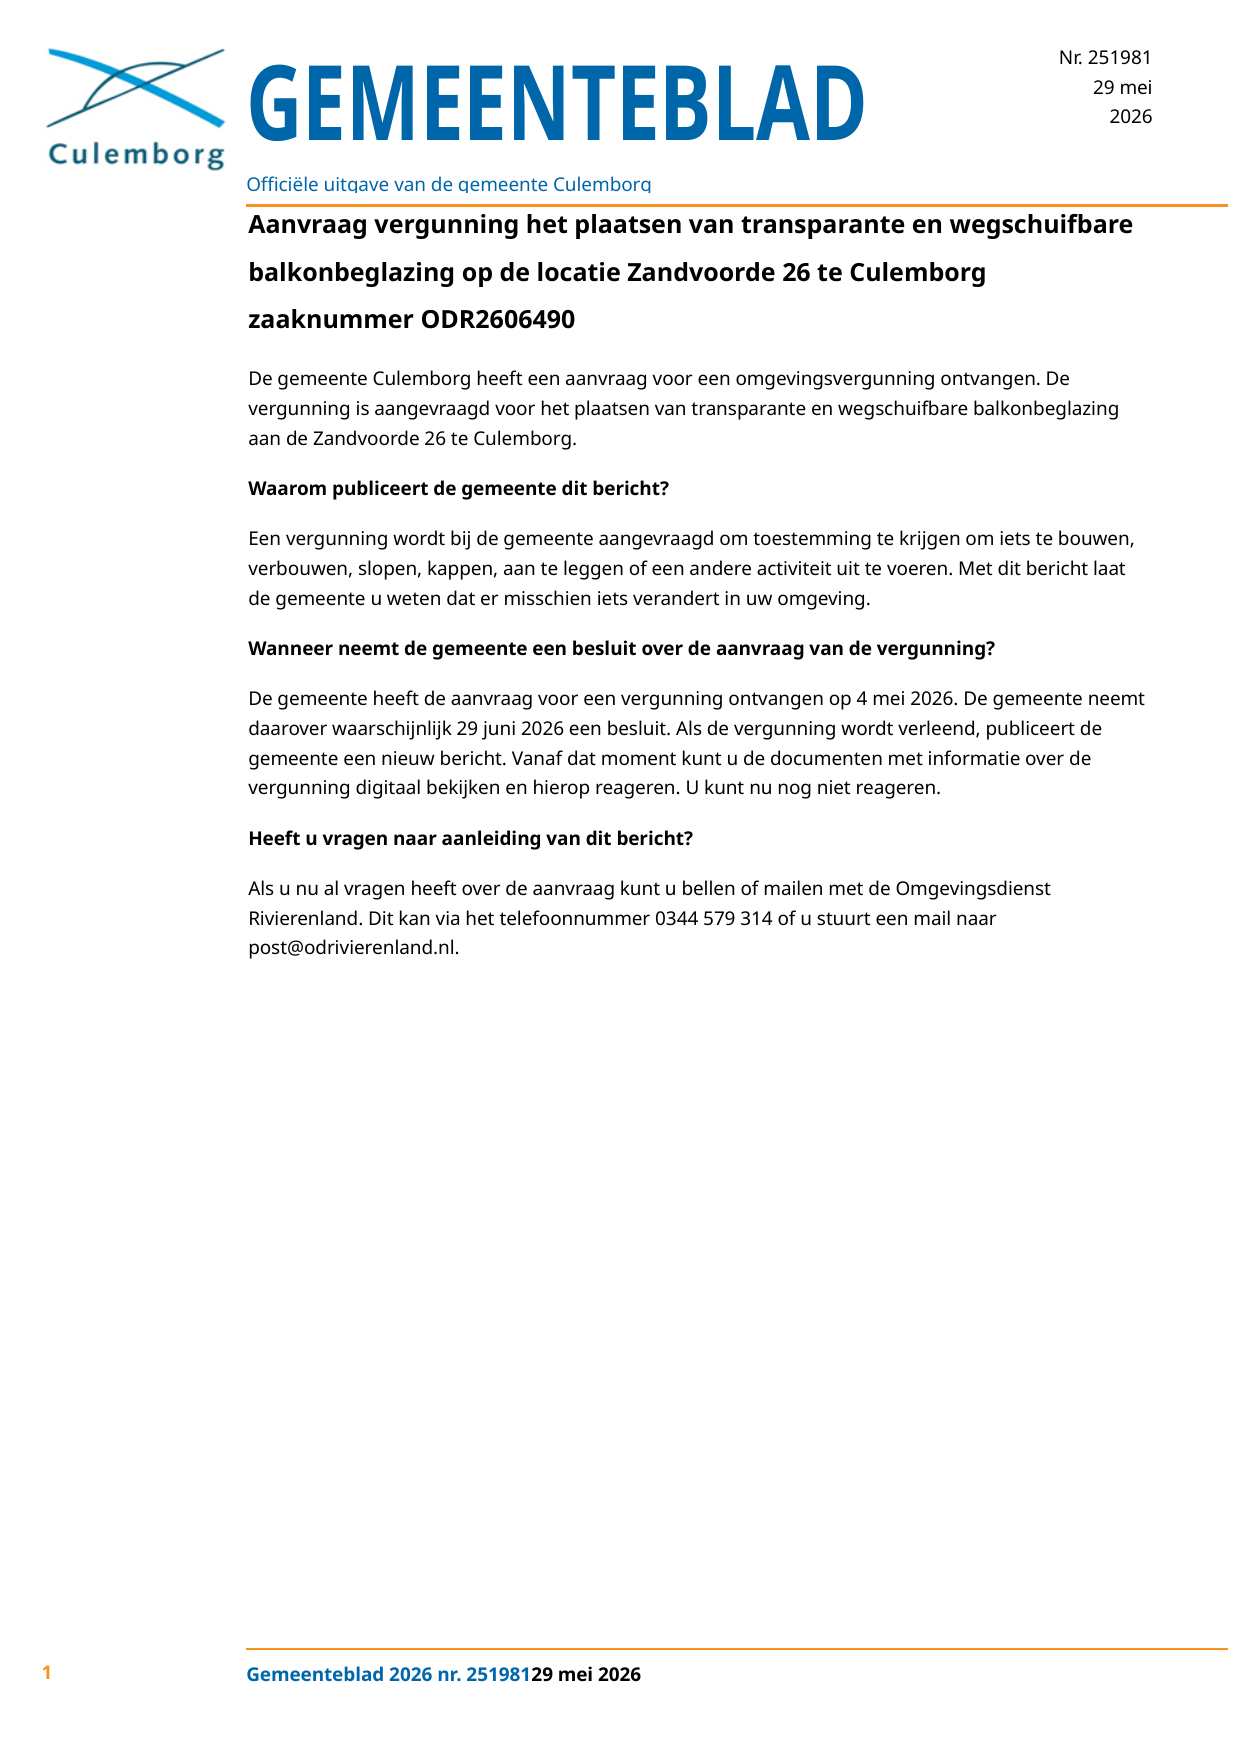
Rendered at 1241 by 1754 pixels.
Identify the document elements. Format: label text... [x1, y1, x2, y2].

text Heeft u vragen naar aanleiding van dit bericht? [248, 825, 1152, 850]
text De gemeente Culemborg heeft een aanvraag voor een omgevingsvergunning ontvangen. De vergunning is aangevraagd voor het plaatsen van transparante en wegschuifbare balkonbeglazing aan de Zandvoorde 26 te Culemborg. [248, 366, 1152, 450]
text Een vergunning wordt bij de gemeente aangevraagd om toestemming te krijgen om iets te bouwen, verbouwen, slopen, kappen, aan te leggen of een andere activiteit uit te voeren. Met dit bericht laat de gemeente u weten dat er misschien iets verandert in uw omgeving. [248, 526, 1152, 610]
text Aanvraag vergunning het plaatsen van transparante en wegschuifbare balkonbeglazing op de locatie Zandvoorde 26 te Culemborg zaaknummer ODR2606490 [248, 207, 1152, 336]
text Wanneer neemt de gemeente een besluit over de aanvraag van de vergunning? [248, 635, 1152, 661]
text Als u nu al vragen heeft over de aanvraag kunt u bellen of mailen met de Omgevingsdienst Rivierenland. Dit kan via het telefoonnummer 0344 579 314 of u stuurt een mail naar post@odrivierenland.nl. [248, 875, 1152, 960]
text Waarom publiceert de gemeente dit bericht? [248, 475, 1152, 501]
text De gemeente heeft de aanvraag voor een vergunning ontvangen op 4 mei 2026. De gemeente neemt daarover waarschijnlijk 29 juni 2026 een besluit. Als de vergunning wordt verleend, publiceert de gemeente een nieuw bericht. Vanaf dat moment kunt u de documenten met informatie over de vergunning digitaal bekijken en hierop reageren. U kunt nu nog niet reageren. [248, 686, 1152, 800]
picture [41, 47, 231, 172]
